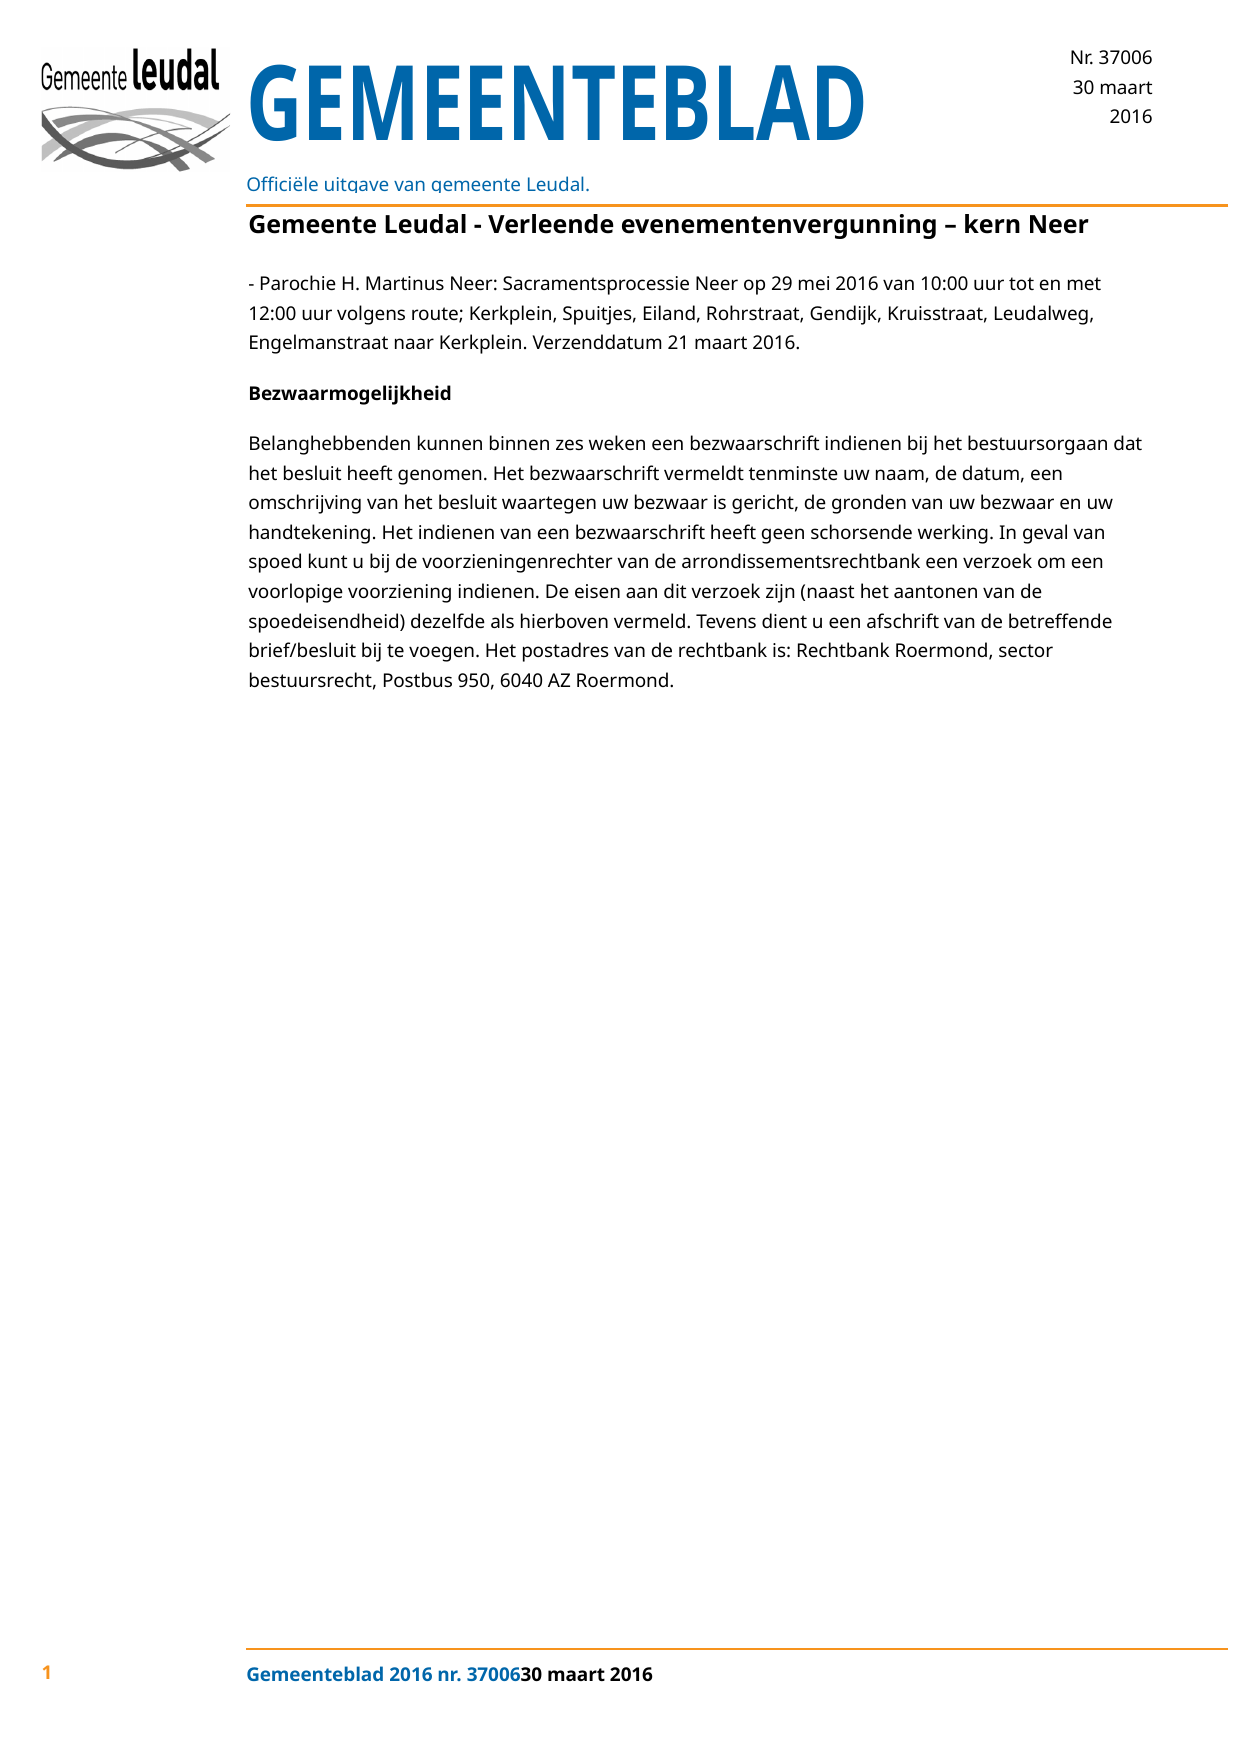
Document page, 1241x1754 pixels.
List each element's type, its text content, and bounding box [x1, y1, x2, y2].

text Belanghebbenden kunnen binnen zes weken een bezwaarschrift indienen bij het bestuursorgaan dat het besluit heeft genomen. Het bezwaarschrift vermeldt tenminste uw naam, de datum, een omschrijving van het besluit waartegen uw bezwaar is gericht, de gronden van uw bezwaar en uw handtekening. Het indienen van een bezwaarschrift heeft geen schorsende werking. In geval van spoed kunt u bij de voorzieningenrechter van de arrondissementsrechtbank een verzoek om een voorlopige voorziening indienen. De eisen aan dit verzoek zijn (naast het aantonen van de spoedeisendheid) dezelfde als hierboven vermeld. Tevens dient u een afschrift van de betreffende brief/besluit bij te voegen. Het postadres van de rechtbank is: Rechtbank Roermond, sector bestuursrecht, Postbus 950, 6040 AZ Roermond. [248, 430, 1152, 693]
picture [41, 47, 231, 172]
text Gemeente Leudal - Verleende evenementenvergunning – kern Neer [248, 207, 1152, 241]
text - Parochie H. Martinus Neer: Sacramentsprocessie Neer op 29 mei 2016 van 10:00 uur tot en met 12:00 uur volgens route; Kerkplein, Spuitjes, Eiland, Rohrstraat, Gendijk, Kruisstraat, Leudalweg, Engelmanstraat naar Kerkplein. Verzenddatum 21 maart 2016. [248, 270, 1152, 355]
text Bezwaarmogelijkheid [248, 380, 1152, 406]
